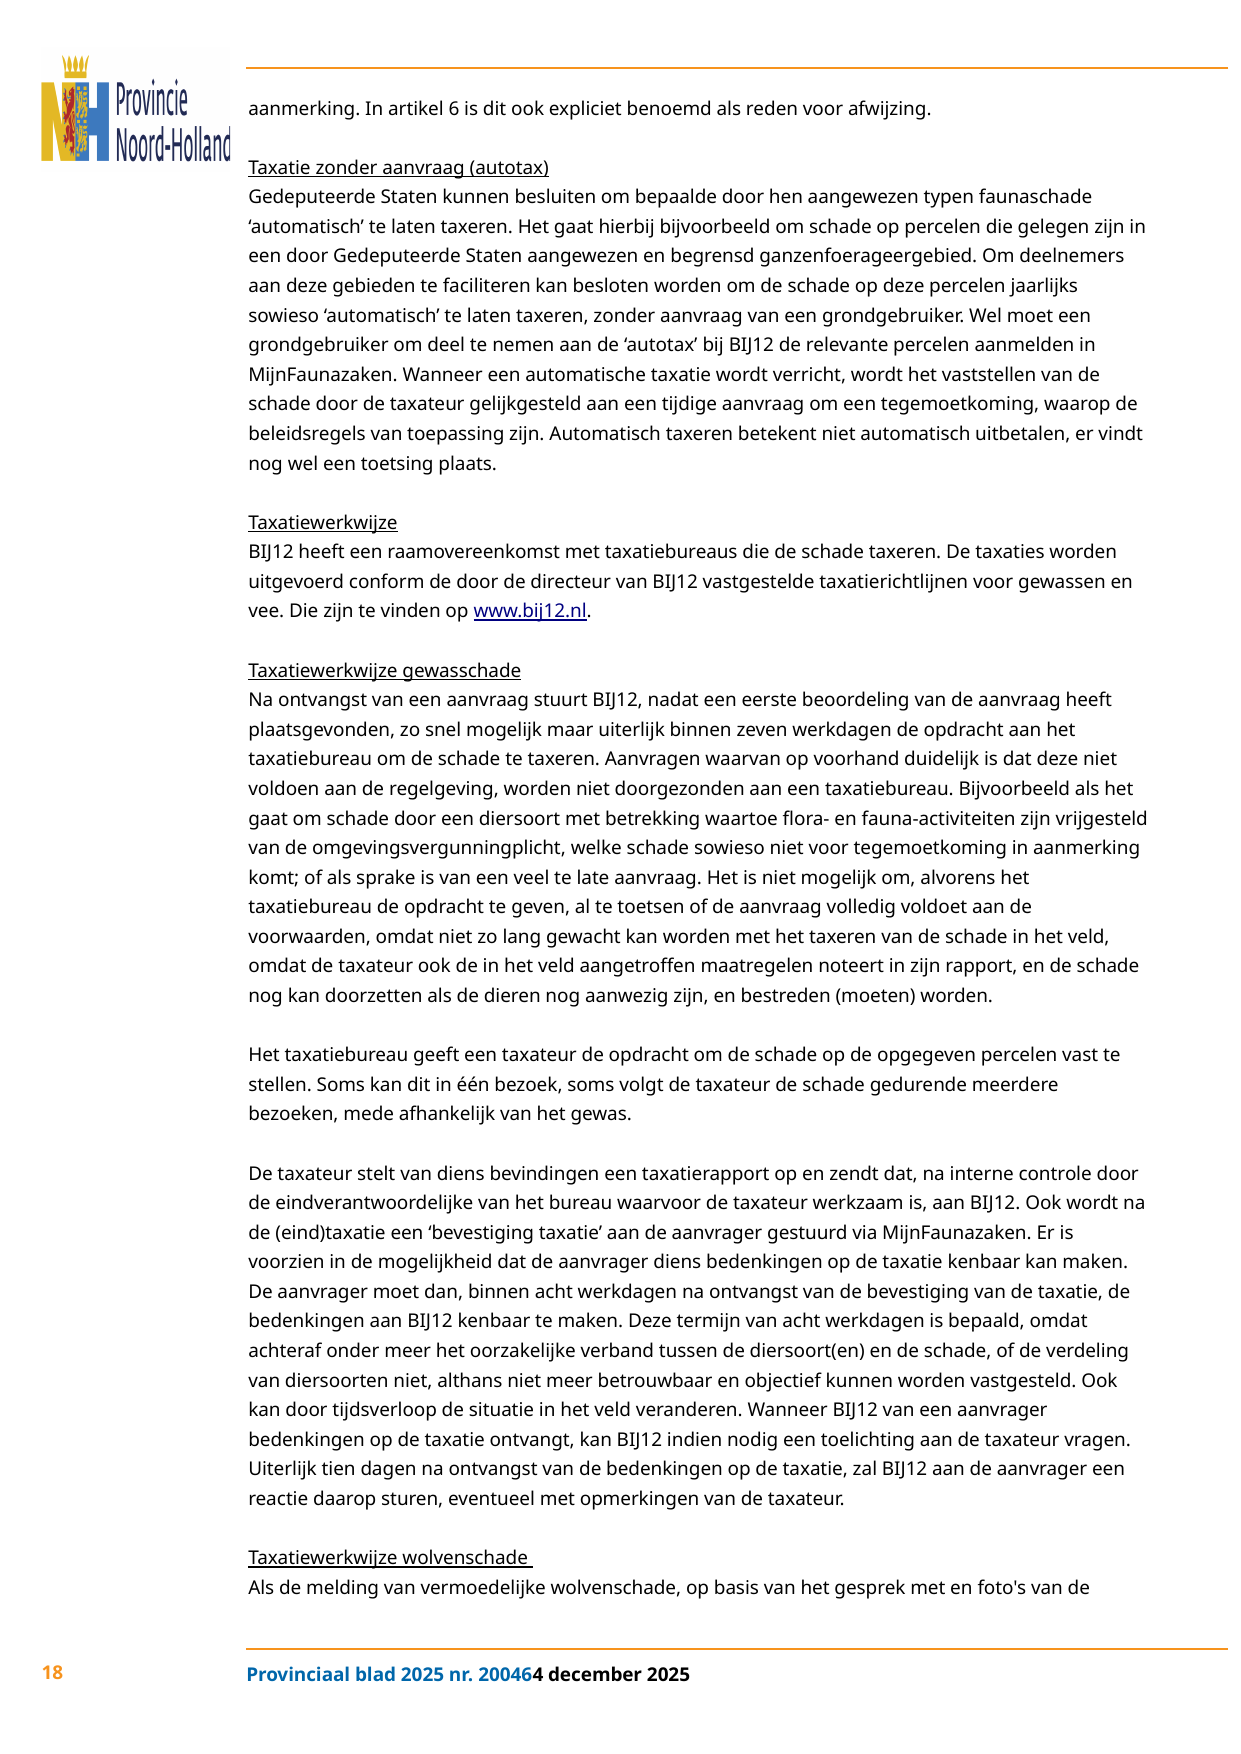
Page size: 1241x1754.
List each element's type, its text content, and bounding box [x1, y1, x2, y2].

text Taxatiewerkwijze wolvenschade [248, 1544, 1152, 1570]
text Het taxatiebureau geeft een taxateur de opdracht om de schade op de opgegeven percelen vast te stellen. Soms kan dit in één bezoek, soms volgt de taxateur de schade gedurende meerdere bezoeken, mede afhankelijk van het gewas. [248, 1041, 1152, 1126]
picture [41, 47, 231, 172]
text Gedeputeerde Staten kunnen besluiten om bepaalde door hen aangewezen typen faunaschade ‘automatisch’ te laten taxeren. Het gaat hierbij bijvoorbeeld om schade op percelen die gelegen zijn in een door Gedeputeerde Staten aangewezen en begrensd ganzenfoerageergebied. Om deelnemers aan deze gebieden te faciliteren kan besloten worden om de schade op deze percelen jaarlijks sowieso ‘automatisch’ te laten taxeren, zonder aanvraag van een grondgebruiker. Wel moet een grondgebruiker om deel te nemen aan de ‘autotax’ bij BIJ12 de relevante percelen aanmelden in MijnFaunazaken. Wanneer een automatische taxatie wordt verricht, wordt het vaststellen van de schade door de taxateur gelijkgesteld aan een tijdige aanvraag om een tegemoetkoming, waarop de beleidsregels van toepassing zijn. Automatisch taxeren betekent niet automatisch uitbetalen, er vindt nog wel een toetsing plaats. [248, 183, 1152, 476]
text De taxateur stelt van diens bevindingen een taxatierapport op en zendt dat, na interne controle door de eindverantwoordelijke van het bureau waarvoor de taxateur werkzaam is, aan BIJ12. Ook wordt na de (eind)taxatie een ‘bevestiging taxatie’ aan de aanvrager gestuurd via MijnFaunazaken. Er is voorzien in de mogelijkheid dat de aanvrager diens bedenkingen op de taxatie kenbaar kan maken. De aanvrager moet dan, binnen acht werkdagen na ontvangst van de bevestiging van de taxatie, de bedenkingen aan BIJ12 kenbaar te maken. Deze termijn van acht werkdagen is bepaald, omdat achteraf onder meer het oorzakelijke verband tussen de diersoort(en) en de schade, of de verdeling van diersoorten niet, althans niet meer betrouwbaar en objectief kunnen worden vastgesteld. Ook kan door tijdsverloop de situatie in het veld veranderen. Wanneer BIJ12 van een aanvrager bedenkingen op de taxatie ontvangt, kan BIJ12 indien nodig een toelichting aan de taxateur vragen. Uiterlijk tien dagen na ontvangst van de bedenkingen op de taxatie, zal BIJ12 aan de aanvrager een reactie daarop sturen, eventueel met opmerkingen van de taxateur. [248, 1160, 1152, 1511]
text Taxatiewerkwijze gewasschade [248, 657, 1152, 683]
text Na ontvangst van een aanvraag stuurt BIJ12, nadat een eerste beoordeling van de aanvraag heeft plaatsgevonden, zo snel mogelijk maar uiterlijk binnen zeven werkdagen de opdracht aan het taxatiebureau om de schade te taxeren. Aanvragen waarvan op voorhand duidelijk is dat deze niet voldoen aan de regelgeving, worden niet doorgezonden aan een taxatiebureau. Bijvoorbeeld als het gaat om schade door een diersoort met betrekking waartoe flora- en fauna-activiteiten zijn vrijgesteld van de omgevingsvergunningplicht, welke schade sowieso niet voor tegemoetkoming in aanmerking komt; of als sprake is van een veel te late aanvraag. Het is niet mogelijk om, alvorens het taxatiebureau de opdracht te geven, al te toetsen of de aanvraag volledig voldoet aan de voorwaarden, omdat niet zo lang gewacht kan worden met het taxeren van de schade in het veld, omdat de taxateur ook de in het veld aangetroffen maatregelen noteert in zijn rapport, en de schade nog kan doorzetten als de dieren nog aanwezig zijn, en bestreden (moeten) worden. [248, 686, 1152, 1008]
text BIJ12 heeft een raamovereenkomst met taxatiebureaus die de schade taxeren. De taxaties worden uitgevoerd conform de door de directeur van BIJ12 vastgestelde taxatierichtlijnen voor gewassen en vee. Die zijn te vinden op www.bij12.nl. [248, 538, 1152, 623]
text Taxatiewerkwijze [248, 509, 1152, 535]
text aanmerking. In artikel 6 is dit ook expliciet benoemd als reden voor afwijzing. [248, 95, 1152, 121]
text Taxatie zonder aanvraag (autotax) [248, 154, 1152, 180]
text Als de melding van vermoedelijke wolvenschade, op basis van het gesprek met en foto's van de [248, 1574, 1152, 1600]
